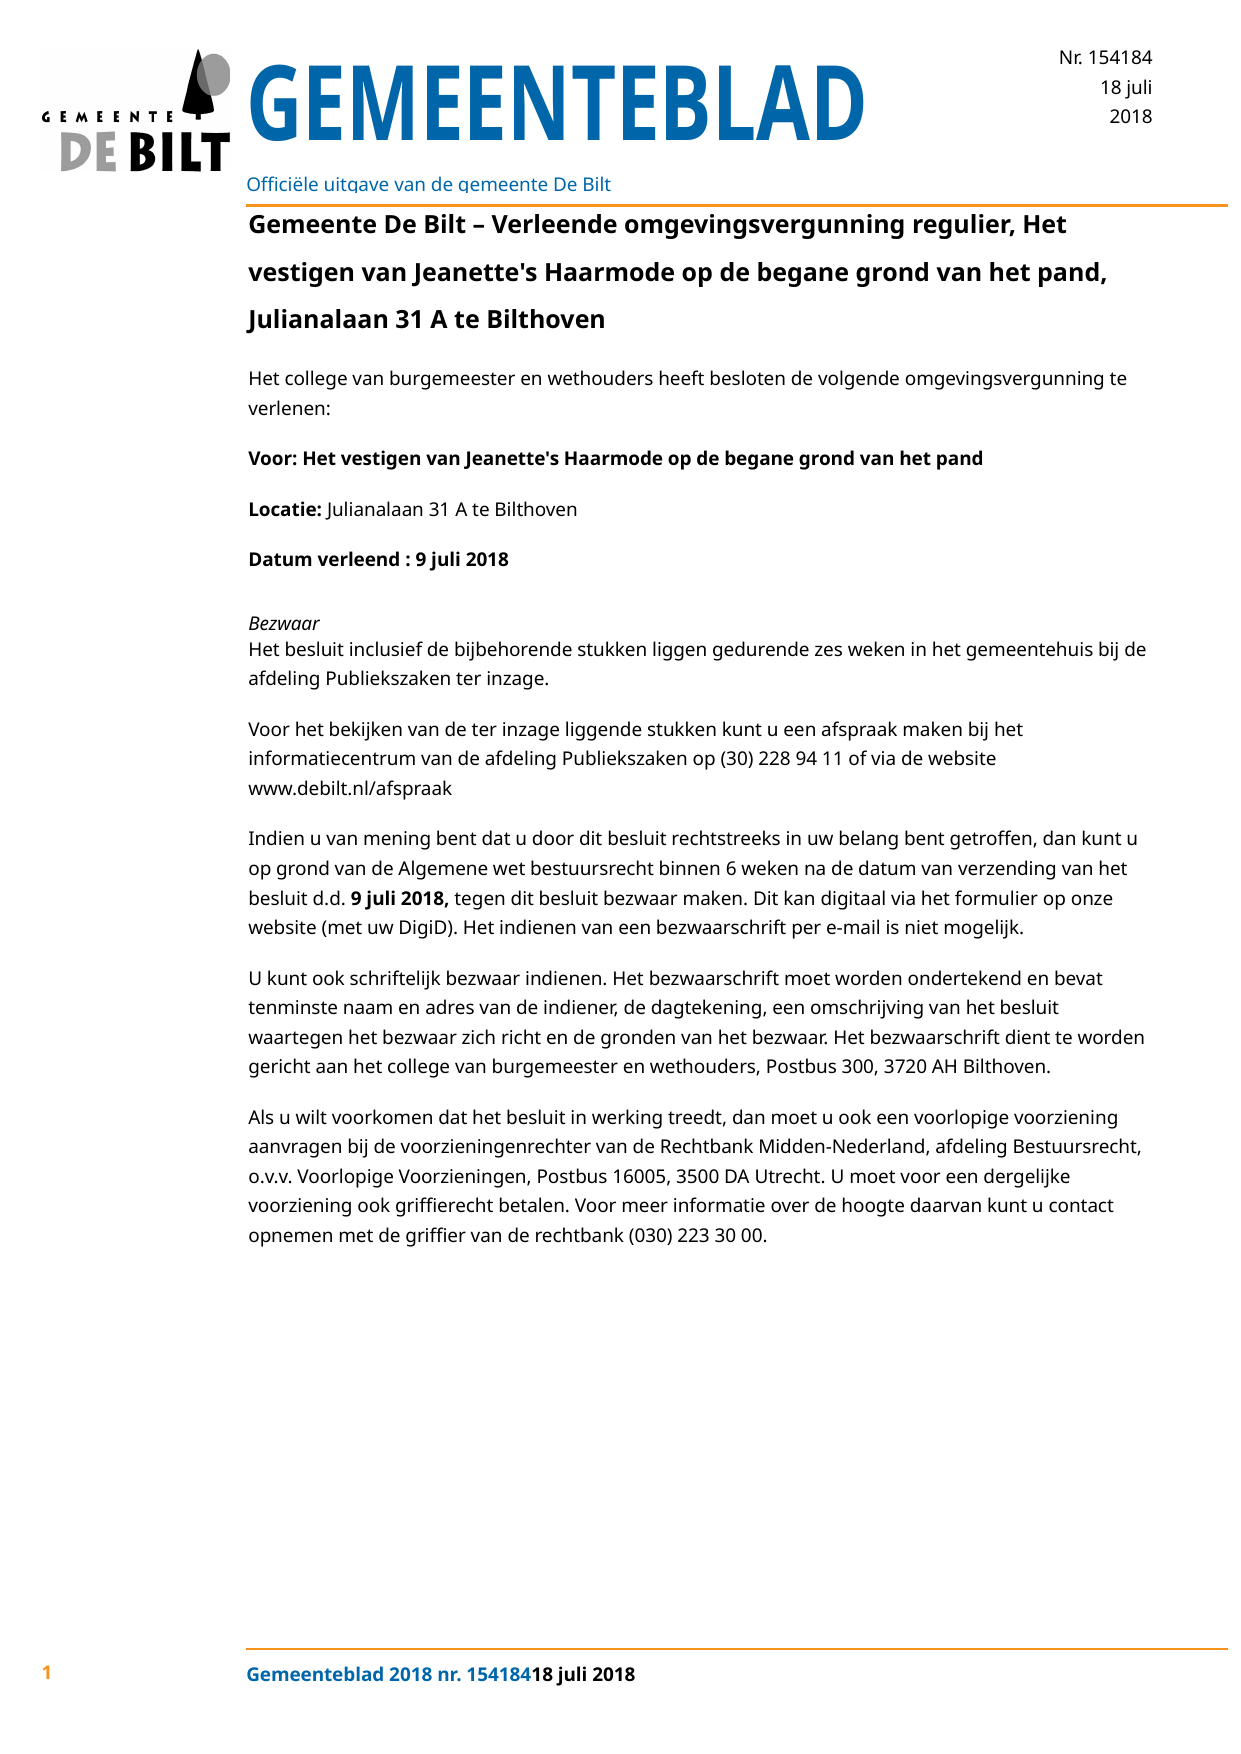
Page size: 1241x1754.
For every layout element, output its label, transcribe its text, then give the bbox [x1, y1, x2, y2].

text Als u wilt voorkomen dat het besluit in werking treedt, dan moet u ook een voorlopige voorziening aanvragen bij de voorzieningenrechter van de Rechtbank Midden-Nederland, afdeling Bestuursrecht, o.v.v. Voorlopige Voorzieningen, Postbus 16005, 3500 DA Utrecht. U moet voor een dergelijke voorziening ook griffierecht betalen. Voor meer informatie over de hoogte daarvan kunt u contact opnemen met de griffier van de rechtbank (030) 223 30 00. [248, 1104, 1152, 1248]
text Bezwaar [248, 610, 1152, 636]
text Het besluit inclusief de bijbehorende stukken liggen gedurende zes weken in het gemeentehuis bij de afdeling Publiekszaken ter inzage. [248, 636, 1152, 691]
picture [41, 47, 231, 172]
text Gemeente De Bilt – Verleende omgevingsvergunning regulier, Het vestigen van Jeanette's Haarmode op de begane grond van het pand, Julianalaan 31 A te Bilthoven [248, 207, 1152, 336]
text Het college van burgemeester en wethouders heeft besloten de volgende omgevingsvergunning te verlenen: [248, 366, 1152, 421]
text U kunt ook schriftelijk bezwaar indienen. Het bezwaarschrift moet worden ondertekend en bevat tenminste naam en adres van de indiener, de dagtekening, een omschrijving van het besluit waartegen het bezwaar zich richt en de gronden van het bezwaar. Het bezwaarschrift dient te worden gericht aan het college van burgemeester en wethouders, Postbus 300, 3720 AH Bilthoven. [248, 965, 1152, 1079]
text Locatie: Julianalaan 31 A te Bilthoven [248, 496, 1152, 522]
text Indien u van mening bent dat u door dit besluit rechtstreeks in uw belang bent getroffen, dan kunt u op grond van de Algemene wet bestuursrecht binnen 6 weken na de datum van verzending van het besluit d.d. 9 juli 2018, tegen dit besluit bezwaar maken. Dit kan digitaal via het formulier op onze website (met uw DigiD). Het indienen van een bezwaarschrift per e-mail is niet mogelijk. [248, 826, 1152, 940]
text Voor het bekijken van de ter inzage liggende stukken kunt u een afspraak maken bij het informatiecentrum van de afdeling Publiekszaken op (30) 228 94 11 of via de website www.debilt.nl/afspraak [248, 716, 1152, 801]
text Voor: Het vestigen van Jeanette's Haarmode op de begane grond van het pand [248, 446, 1152, 471]
text Datum verleend : 9 juli 2018 [248, 546, 1152, 572]
